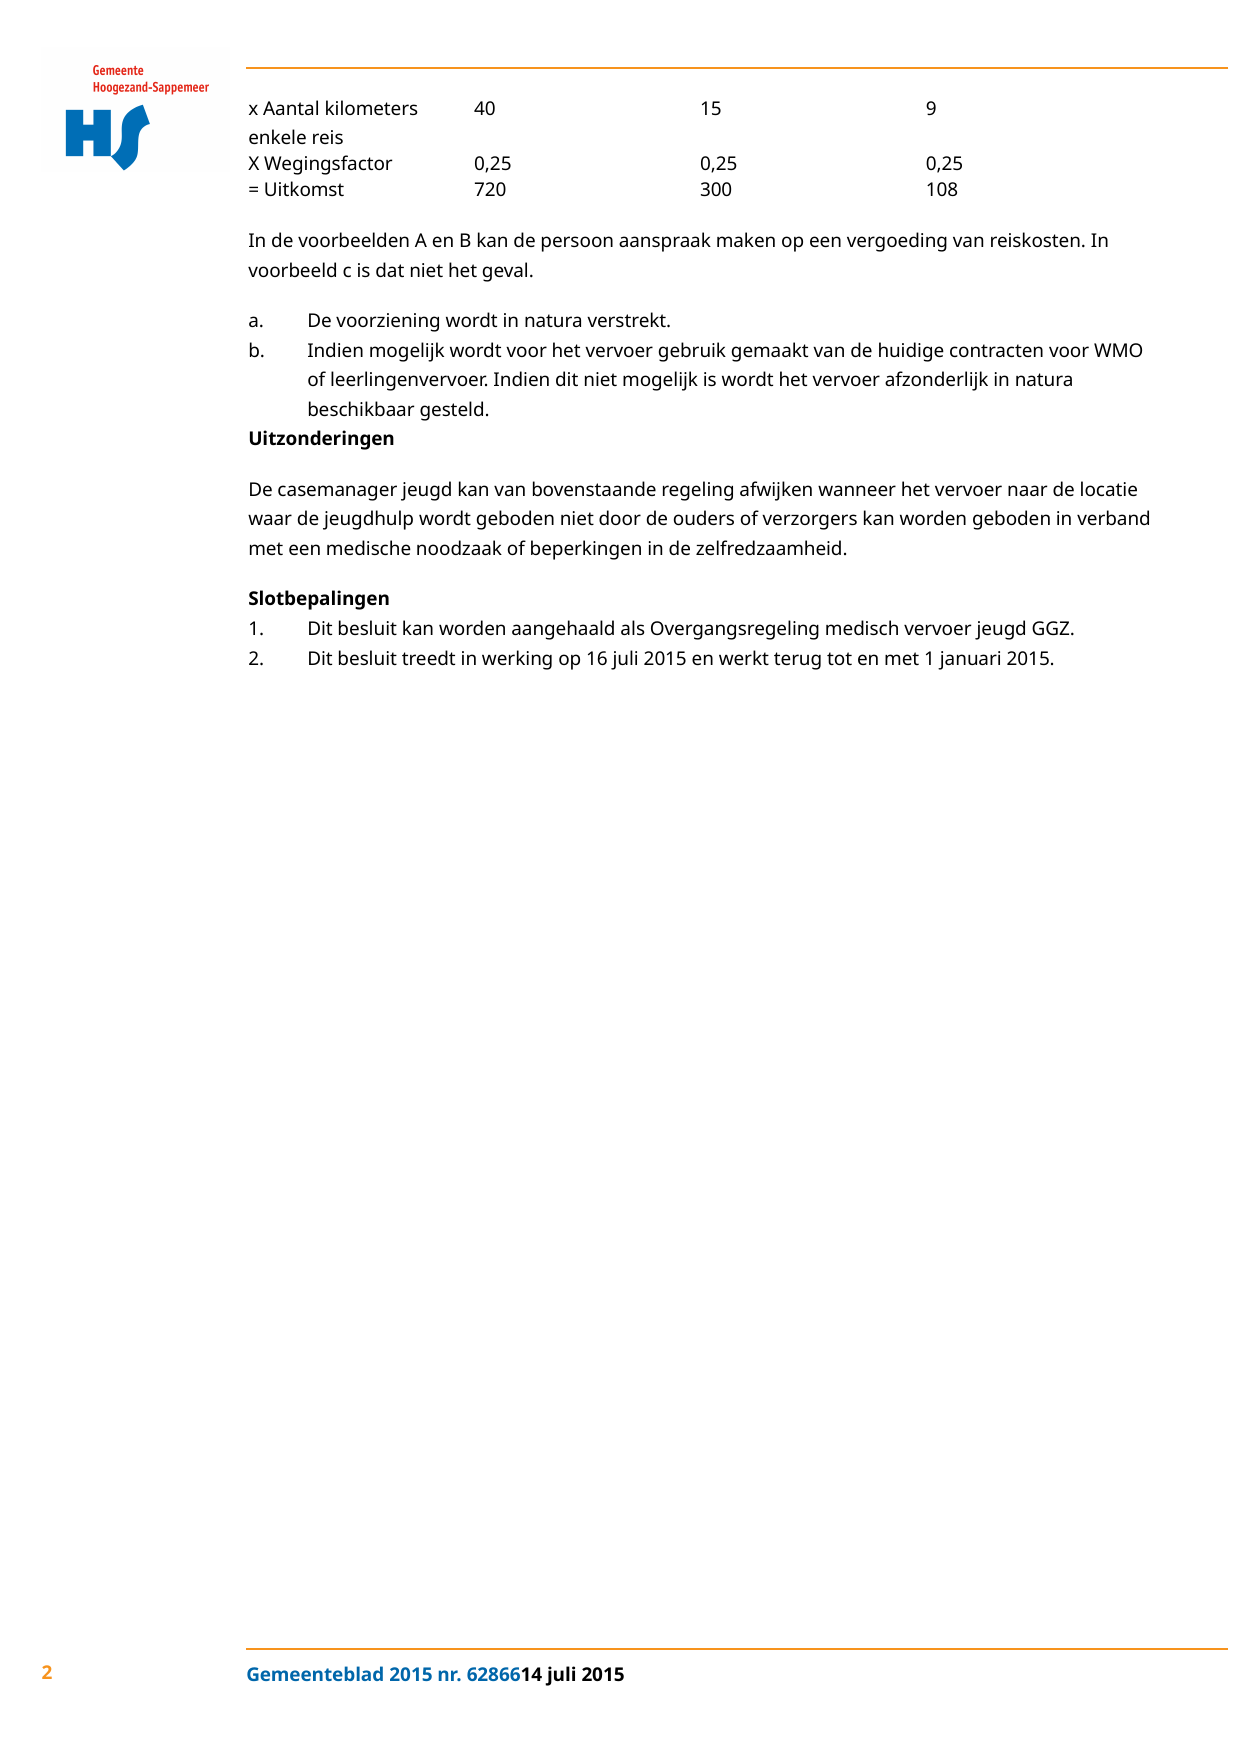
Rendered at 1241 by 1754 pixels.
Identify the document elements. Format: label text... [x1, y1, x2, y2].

text In de voorbeelden A en B kan de persoon aanspraak maken op een vergoeding van reiskosten. In voorbeeld c is dat niet het geval. [248, 227, 1152, 283]
table_cell 0,25 [700, 150, 926, 176]
picture [41, 47, 231, 172]
list Dit besluit treedt in werking op 16 juli 2015 en werkt terug tot en met 1 januari 2015. [248, 645, 1152, 671]
table_cell 40 [474, 95, 700, 150]
table_cell 108 [926, 176, 1152, 202]
text Uitzonderingen [248, 426, 1152, 451]
table_cell = Uitkomst [248, 176, 474, 202]
table_cell 300 [700, 176, 926, 202]
table_cell X Wegingsfactor [248, 150, 474, 176]
list Dit besluit kan worden aangehaald als Overgangsregeling medisch vervoer jeugd GGZ. [248, 615, 1152, 641]
list Indien mogelijk wordt voor het vervoer gebruik gemaakt van de huidige contracten voor WMO of leerlingenvervoer. Indien dit niet mogelijk is wordt het vervoer afzonderlijk in natura beschikbaar gesteld. [248, 337, 1152, 422]
table_cell 0,25 [474, 150, 700, 176]
table_cell x Aantal kilometers enkele reis [248, 95, 474, 150]
table_cell 0,25 [926, 150, 1152, 176]
text Slotbepalingen [248, 586, 1152, 611]
table_cell 720 [474, 176, 700, 202]
table_cell 9 [926, 95, 1152, 150]
list De voorziening wordt in natura verstrekt. [248, 307, 1152, 333]
text De casemanager jeugd kan van bovenstaande regeling afwijken wanneer het vervoer naar de locatie waar de jeugdhulp wordt geboden niet door de ouders of verzorgers kan worden geboden in verband met een medische noodzaak of beperkingen in de zelfredzaamheid. [248, 476, 1152, 561]
table_cell 15 [700, 95, 926, 150]
